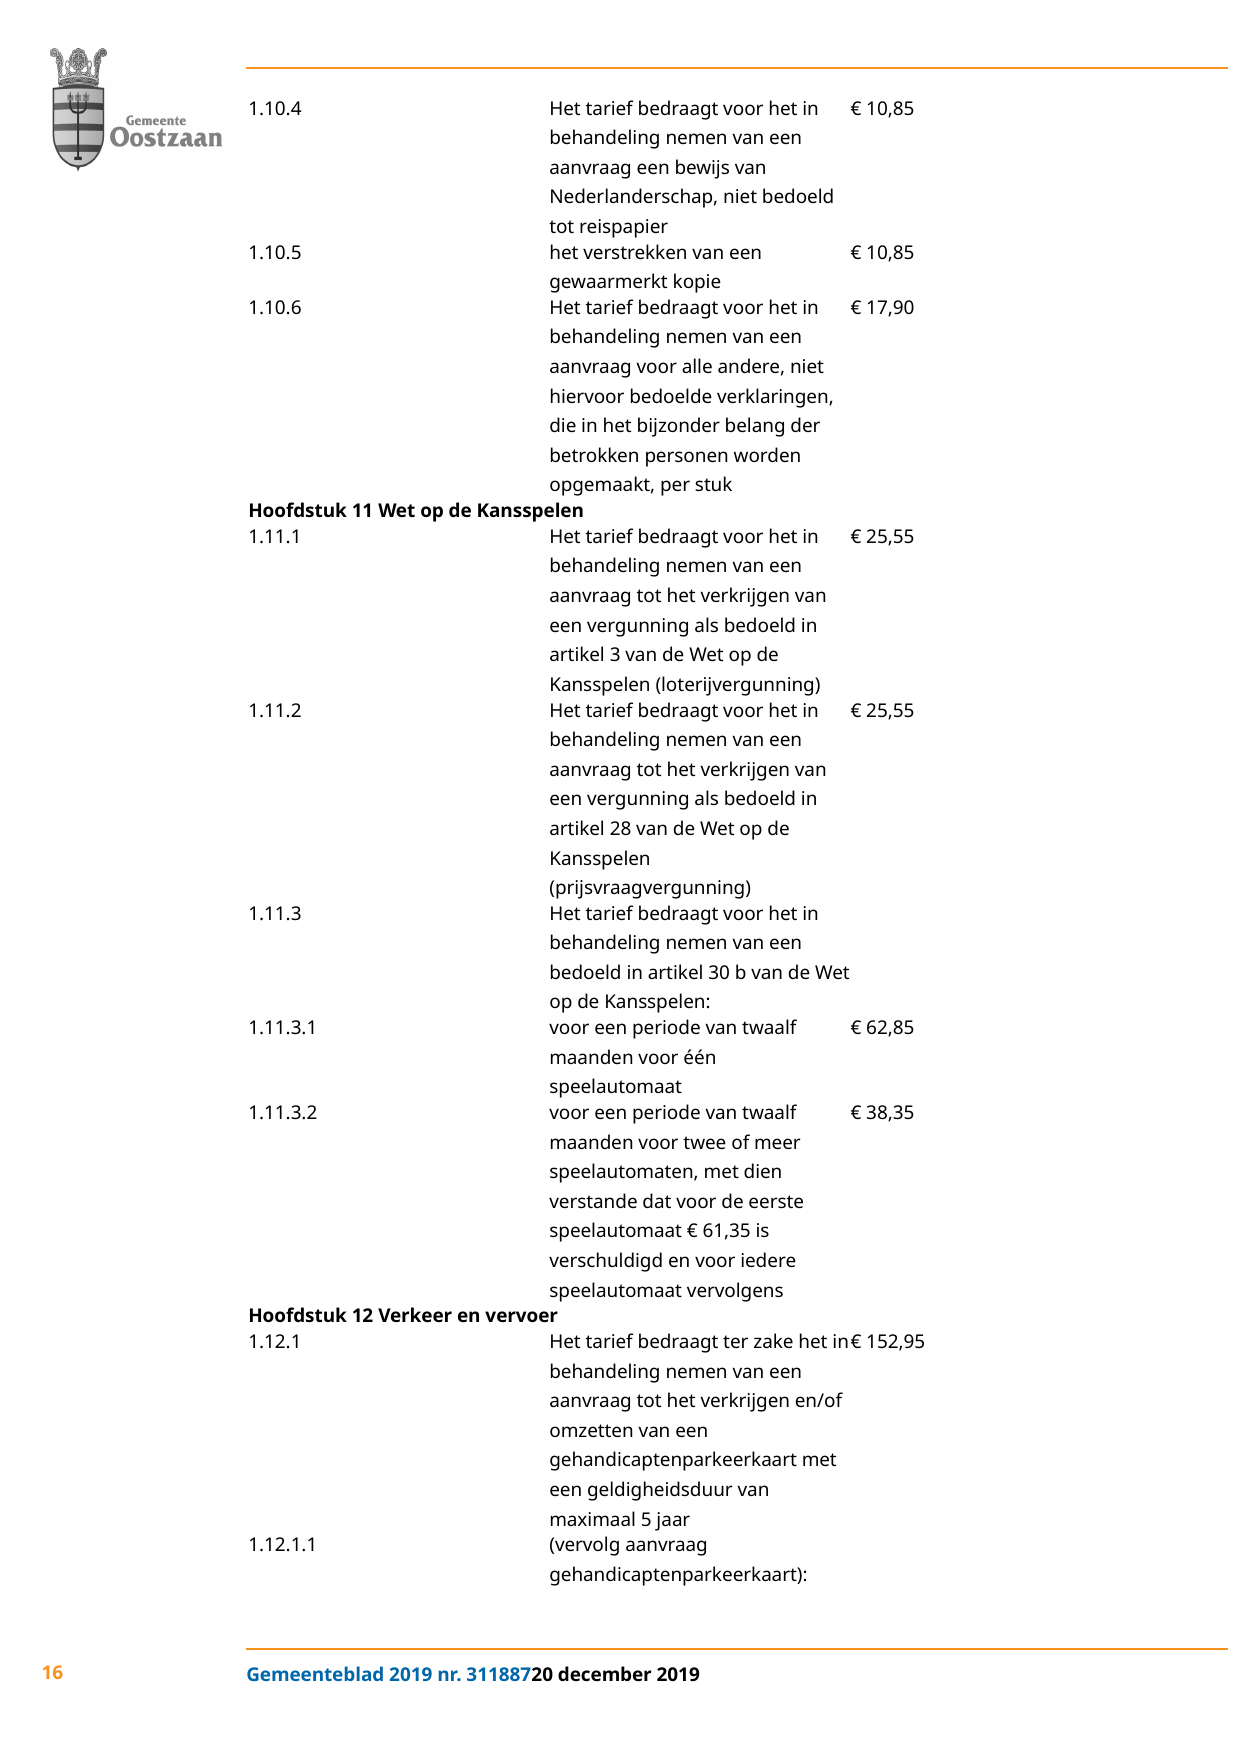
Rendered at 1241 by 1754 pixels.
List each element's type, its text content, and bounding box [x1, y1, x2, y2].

table_cell € 10,85 [850, 239, 1152, 294]
table_cell € 10,85 [850, 95, 1152, 239]
table_cell [850, 900, 1152, 1014]
table_cell 1.10.6 [248, 294, 549, 497]
table_cell 1.10.4 [248, 95, 549, 239]
table_cell Het tarief bedraagt voor het in behandeling nemen van een aanvraag een bewijs van Nederlanderschap, niet bedoeld tot reispapier [549, 95, 850, 239]
table_cell [850, 1532, 1152, 1587]
table_cell Het tarief bedraagt ter zake het in behandeling nemen van een aanvraag tot het verkrijgen en/of omzetten van een gehandicaptenparkeerkaart met een geldigheidsduur van maximaal 5 jaar [549, 1328, 850, 1532]
table_cell Hoofdstuk 11 Wet op de Kansspelen [248, 498, 1152, 523]
table_cell € 38,35 [850, 1099, 1152, 1303]
table_cell 1.11.3.2 [248, 1099, 549, 1303]
table_cell 1.12.1 [248, 1328, 549, 1532]
table_cell 1.11.1 [248, 523, 549, 697]
table_cell 1.11.3 [248, 900, 549, 1014]
table_cell 1.10.5 [248, 239, 549, 294]
table_cell voor een periode van twaalf maanden voor twee of meer speelautomaten, met dien verstande dat voor de eerste speelautomaat € 61,35 is verschuldigd en voor iedere speelautomaat vervolgens [549, 1099, 850, 1303]
table_cell 1.11.2 [248, 697, 549, 900]
table_cell Het tarief bedraagt voor het in behandeling nemen van een aanvraag tot het verkrijgen van een vergunning als bedoeld in artikel 3 van de Wet op de Kansspelen (loterijvergunning) [549, 523, 850, 697]
table_cell € 62,85 [850, 1015, 1152, 1099]
table_cell het verstrekken van een gewaarmerkt kopie [549, 239, 850, 294]
table_cell Hoofdstuk 12 Verkeer en vervoer [248, 1303, 1152, 1328]
table_cell Het tarief bedraagt voor het in behandeling nemen van een aanvraag voor alle andere, niet hiervoor bedoelde verklaringen, die in het bijzonder belang der betrokken personen worden opgemaakt, per stuk [549, 294, 850, 497]
table_cell (vervolg aanvraag gehandicaptenparkeerkaart): [549, 1532, 850, 1587]
table_cell € 152,95 [850, 1328, 1152, 1532]
picture [41, 47, 231, 172]
table_cell voor een periode van twaalf maanden voor één speelautomaat [549, 1015, 850, 1099]
table_cell Het tarief bedraagt voor het in behandeling nemen van een bedoeld in artikel 30 b van de Wet op de Kansspelen: [549, 900, 850, 1014]
table_cell € 25,55 [850, 523, 1152, 697]
table_cell € 25,55 [850, 697, 1152, 900]
table_cell Het tarief bedraagt voor het in behandeling nemen van een aanvraag tot het verkrijgen van een vergunning als bedoeld in artikel 28 van de Wet op de Kansspelen (prijsvraagvergunning) [549, 697, 850, 900]
table_cell 1.12.1.1 [248, 1532, 549, 1587]
table_cell 1.11.3.1 [248, 1015, 549, 1099]
table_cell € 17,90 [850, 294, 1152, 497]
